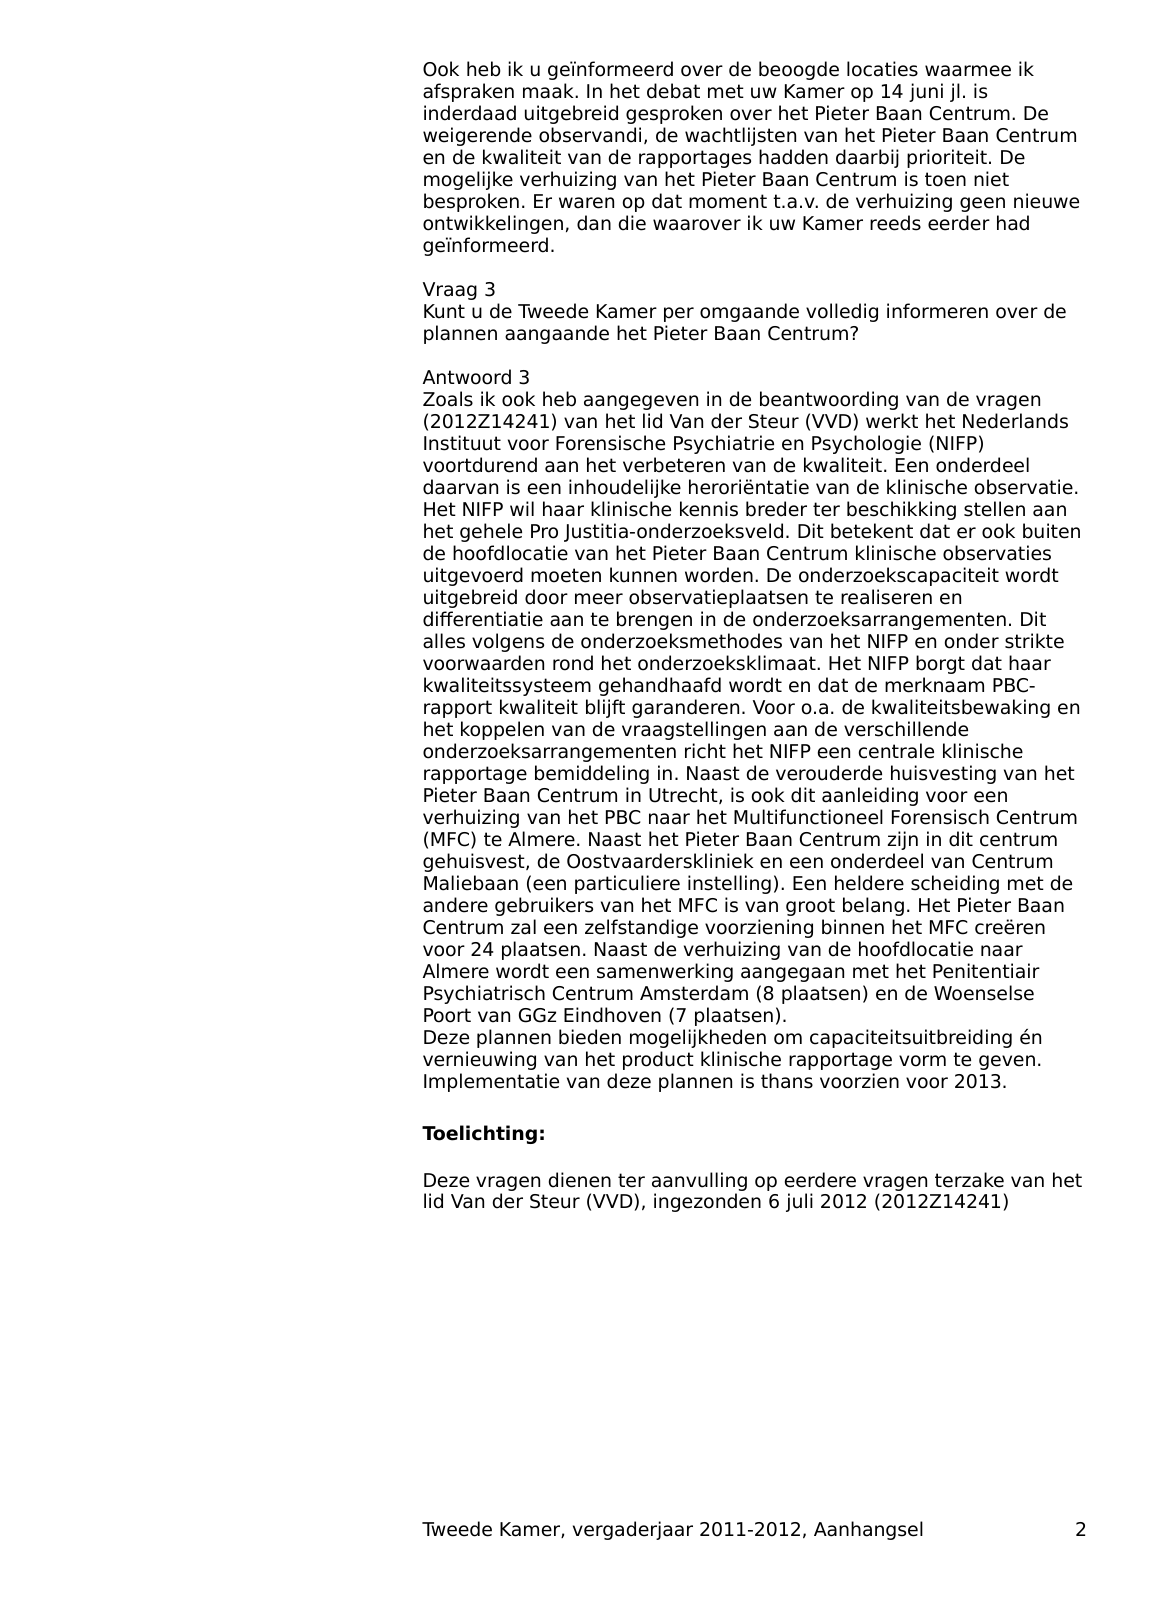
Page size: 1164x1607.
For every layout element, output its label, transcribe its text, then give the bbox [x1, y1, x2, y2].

text Antwoord 3 [422, 367, 1087, 389]
text Zoals ik ook heb aangegeven in de beantwoording van de vragen (2012Z14241) van het lid Van der Steur (VVD) werkt het Nederlands Instituut voor Forensische Psychiatrie en Psychologie (NIFP) voortdurend aan het verbeteren van de kwaliteit. Een onderdeel daarvan is een inhoudelijke heroriëntatie van de klinische observatie. Het NIFP wil haar klinische kennis breder ter beschikking stellen aan het gehele Pro Justitia-onderzoeksveld. Dit betekent dat er ook buiten de hoofdlocatie van het Pieter Baan Centrum klinische observaties uitgevoerd moeten kunnen worden. De onderzoekscapaciteit wordt uitgebreid door meer observatieplaatsen te realiseren en differentiatie aan te brengen in de onderzoeksarrangementen. Dit alles volgens de onderzoeksmethodes van het NIFP en onder strikte voorwaarden rond het onderzoeksklimaat. Het NIFP borgt dat haar kwaliteitssysteem gehandhaafd wordt en dat de merknaam PBC-rapport kwaliteit blijft garanderen. Voor o.a. de kwaliteitsbewaking en het koppelen van de vraagstellingen aan de verschillende onderzoeksarrangementen richt het NIFP een centrale klinische rapportage bemiddeling in. Naast de verouderde huisvesting van het Pieter Baan Centrum in Utrecht, is ook dit aanleiding voor een verhuizing van het PBC naar het Multifunctioneel Forensisch Centrum (MFC) te Almere. Naast het Pieter Baan Centrum zijn in dit centrum gehuisvest, de Oostvaarderskliniek en een onderdeel van Centrum Maliebaan (een particuliere instelling). Een heldere scheiding met de andere gebruikers van het MFC is van groot belang. Het Pieter Baan Centrum zal een zelfstandige voorziening binnen het MFC creëren voor 24 plaatsen. Naast de verhuizing van de hoofdlocatie naar Almere wordt een samenwerking aangegaan met het Penitentiair Psychiatrisch Centrum Amsterdam (8 plaatsen) en de Woenselse Poort van GGz Eindhoven (7 plaatsen). [422, 389, 1087, 1027]
text Ook heb ik u geïnformeerd over de beoogde locaties waarmee ik afspraken maak. In het debat met uw Kamer op 14 juni jl. is inderdaad uitgebreid gesproken over het Pieter Baan Centrum. De weigerende observandi, de wachtlijsten van het Pieter Baan Centrum en de kwaliteit van de rapportages hadden daarbij prioriteit. De mogelijke verhuizing van het Pieter Baan Centrum is toen niet besproken. Er waren op dat moment t.a.v. de verhuizing geen nieuwe ontwikkelingen, dan die waarover ik uw Kamer reeds eerder had geïnformeerd. [422, 59, 1087, 257]
subtitle Toelichting: [422, 1122, 1087, 1144]
text Deze plannen bieden mogelijkheden om capaciteitsuitbreiding én vernieuwing van het product klinische rapportage vorm te geven. Implementatie van deze plannen is thans voorzien voor 2013. [422, 1027, 1087, 1092]
text Kunt u de Tweede Kamer per omgaande volledig informeren over de plannen aangaande het Pieter Baan Centrum? [422, 301, 1087, 345]
text Deze vragen dienen ter aanvulling op eerdere vragen terzake van het lid Van der Steur (VVD), ingezonden 6 juli 2012 (2012Z14241) [422, 1169, 1087, 1213]
text Vraag 3 [422, 279, 1087, 301]
